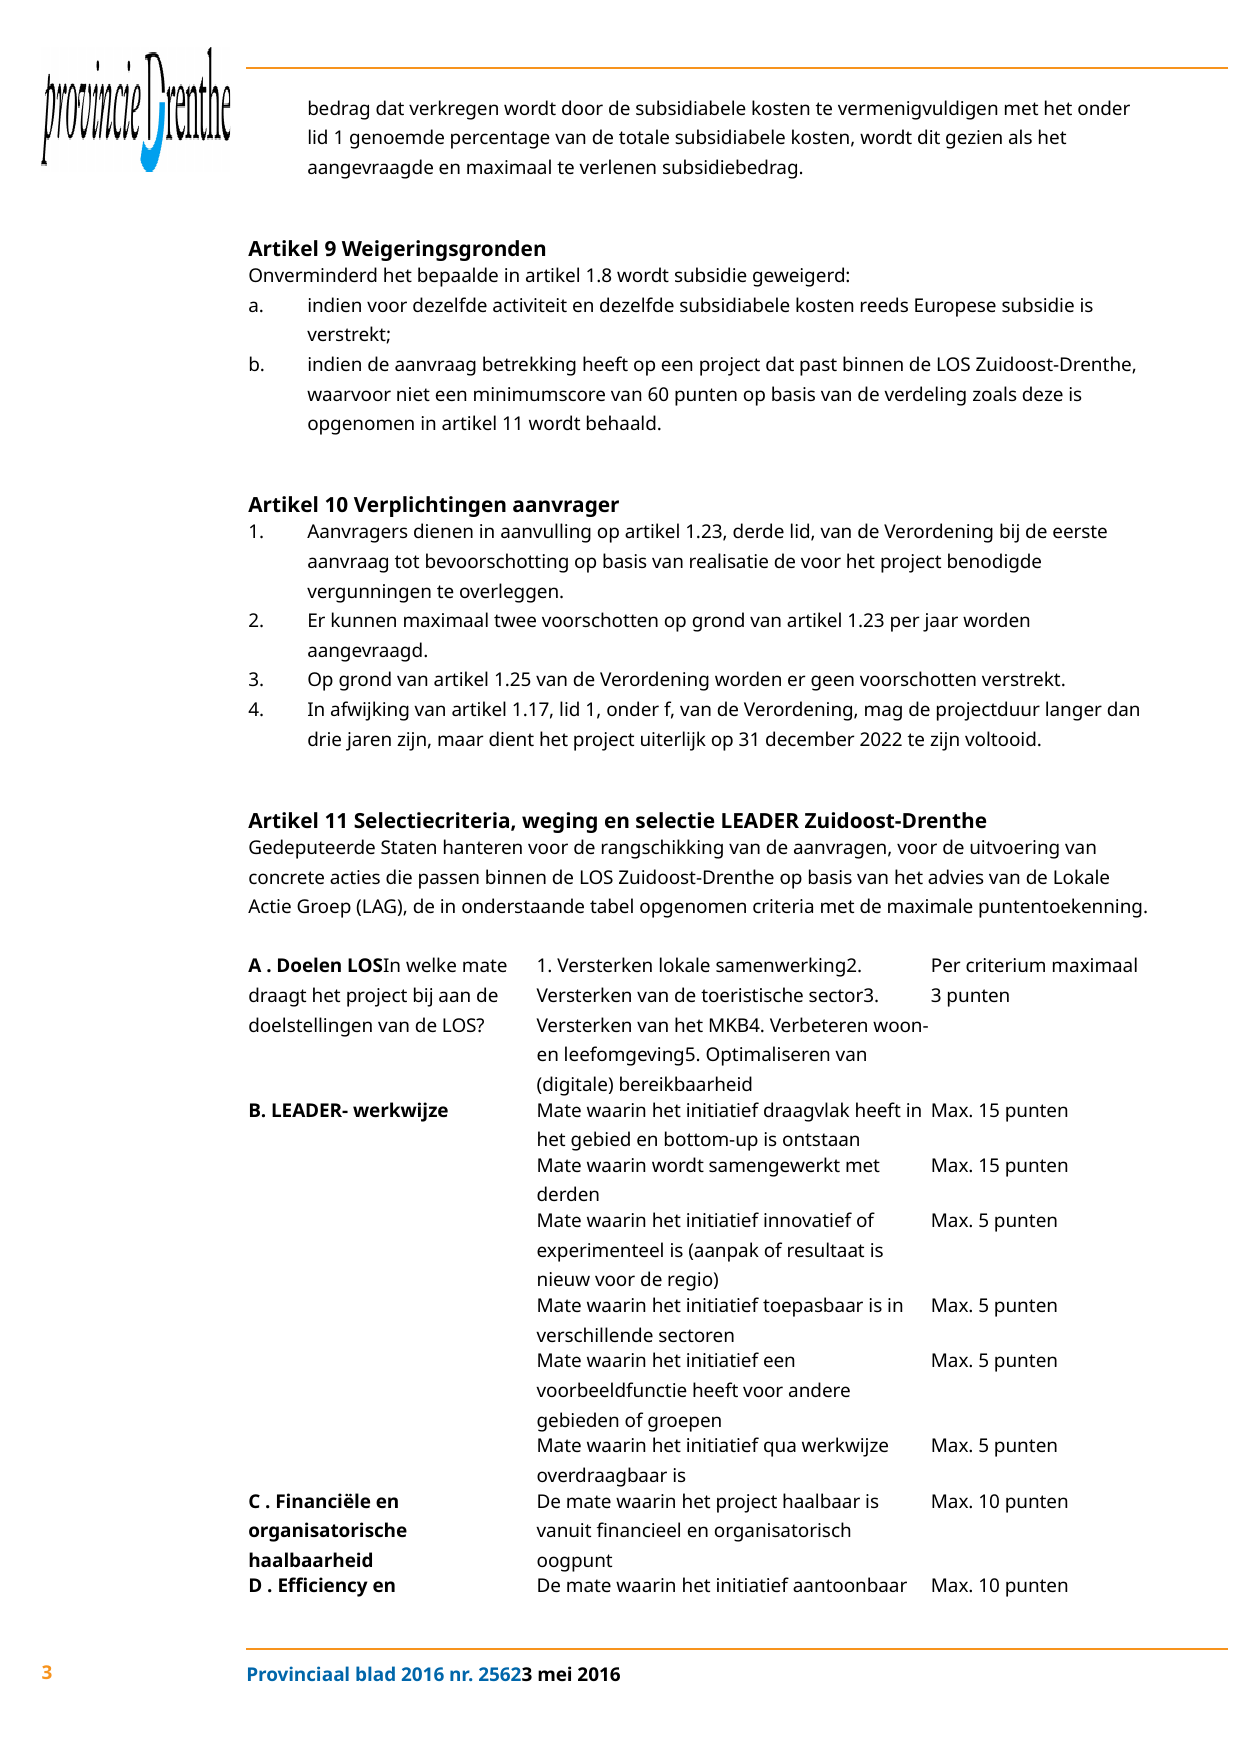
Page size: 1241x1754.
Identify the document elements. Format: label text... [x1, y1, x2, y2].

list Er kunnen maximaal twee voorschotten op grond van artikel 1.23 per jaar worden aangevraagd. [248, 607, 1152, 663]
table_cell Max. 15 punten [931, 1097, 1152, 1152]
list Op grond van artikel 1.25 van de Verordening worden er geen voorschotten verstrekt. [248, 667, 1152, 692]
text Onverminderd het bepaalde in artikel 1.8 wordt subsidie geweigerd: [248, 262, 1152, 288]
text Artikel 9 Weigeringsgronden [248, 234, 1152, 262]
table_cell Max. 15 punten [931, 1152, 1152, 1207]
table_cell C . Financiële en organisatorische haalbaarheid [248, 1488, 536, 1573]
list In afwijking van artikel 1.17, lid 1, onder f, van de Verordening, mag de projectduur langer dan drie jaren zijn, maar dient het project uiterlijk op 31 december 2022 te zijn voltooid. [248, 696, 1152, 752]
table_cell [248, 1433, 536, 1488]
table_cell Max. 10 punten [931, 1488, 1152, 1573]
table_cell [248, 1292, 536, 1348]
table_cell [248, 1348, 536, 1432]
table_cell Max. 10 punten [931, 1573, 1152, 1598]
table_cell Max. 5 punten [931, 1208, 1152, 1292]
table_cell D . Efficiency en [248, 1573, 536, 1598]
text Artikel 10 Verplichtingen aanvrager [248, 490, 1152, 519]
table_cell Mate waarin het initiatief toepasbaar is in verschillende sectoren [536, 1292, 931, 1348]
list indien de aanvraag betrekking heeft op een project dat past binnen de LOS Zuidoost-Drenthe, waarvoor niet een minimumscore van 60 punten op basis van de verdeling zoals deze is opgenomen in artikel 11 wordt behaald. [248, 351, 1152, 436]
text Artikel 11 Selectiecriteria, weging en selectie LEADER Zuidoost-Drenthe [248, 806, 1152, 834]
list indien voor dezelfde activiteit en dezelfde subsidiabele kosten reeds Europese subsidie is verstrekt; [248, 292, 1152, 347]
list bedrag dat verkregen wordt door de subsidiabele kosten te vermenigvuldigen met het onder lid 1 genoemde percentage van de totale subsidiabele kosten, wordt dit gezien als het aangevraagde en maximaal te verlenen subsidiebedrag. [248, 95, 1152, 180]
text Gedeputeerde Staten hanteren voor de rangschikking van de aanvragen, voor de uitvoering van concrete acties die passen binnen de LOS Zuidoost-Drenthe op basis van het advies van de Lokale Actie Groep (LAG), de in onderstaande tabel opgenomen criteria met de maximale puntentoekenning. [248, 834, 1152, 919]
table_header A . Doelen LOSIn welke mate draagt het project bij aan de doelstellingen van de LOS? [248, 953, 536, 1097]
table_cell B. LEADER- werkwijze [248, 1097, 536, 1152]
list Aanvragers dienen in aanvulling op artikel 1.23, derde lid, van de Verordening bij de eerste aanvraag tot bevoorschotting op basis van realisatie de voor het project benodigde vergunningen te overleggen. [248, 519, 1152, 604]
table_header 1. Versterken lokale samenwerking2. Versterken van de toeristische sector3. Versterken van het MKB4. Verbeteren woon- en leefomgeving5. Optimaliseren van (digitale) bereikbaarheid [536, 953, 931, 1097]
table_cell De mate waarin het project haalbaar is vanuit financieel en organisatorisch oogpunt [536, 1488, 931, 1573]
table_cell [248, 1152, 536, 1207]
table_cell Mate waarin wordt samengewerkt met derden [536, 1152, 931, 1207]
table_cell Max. 5 punten [931, 1292, 1152, 1348]
table_cell Mate waarin het initiatief een voorbeeldfunctie heeft voor andere gebieden of groepen [536, 1348, 931, 1432]
table_cell Mate waarin het initiatief innovatief of experimenteel is (aanpak of resultaat is nieuw voor de regio) [536, 1208, 931, 1292]
table_cell Mate waarin het initiatief qua werkwijze overdraagbaar is [536, 1433, 931, 1488]
table_cell Max. 5 punten [931, 1433, 1152, 1488]
table_cell Max. 5 punten [931, 1348, 1152, 1432]
picture [41, 47, 231, 172]
table_cell De mate waarin het initiatief aantoonbaar [536, 1573, 931, 1598]
table_header Per criterium maximaal 3 punten [931, 953, 1152, 1097]
table_cell [248, 1208, 536, 1292]
table_cell Mate waarin het initiatief draagvlak heeft in het gebied en bottom-up is ontstaan [536, 1097, 931, 1152]
